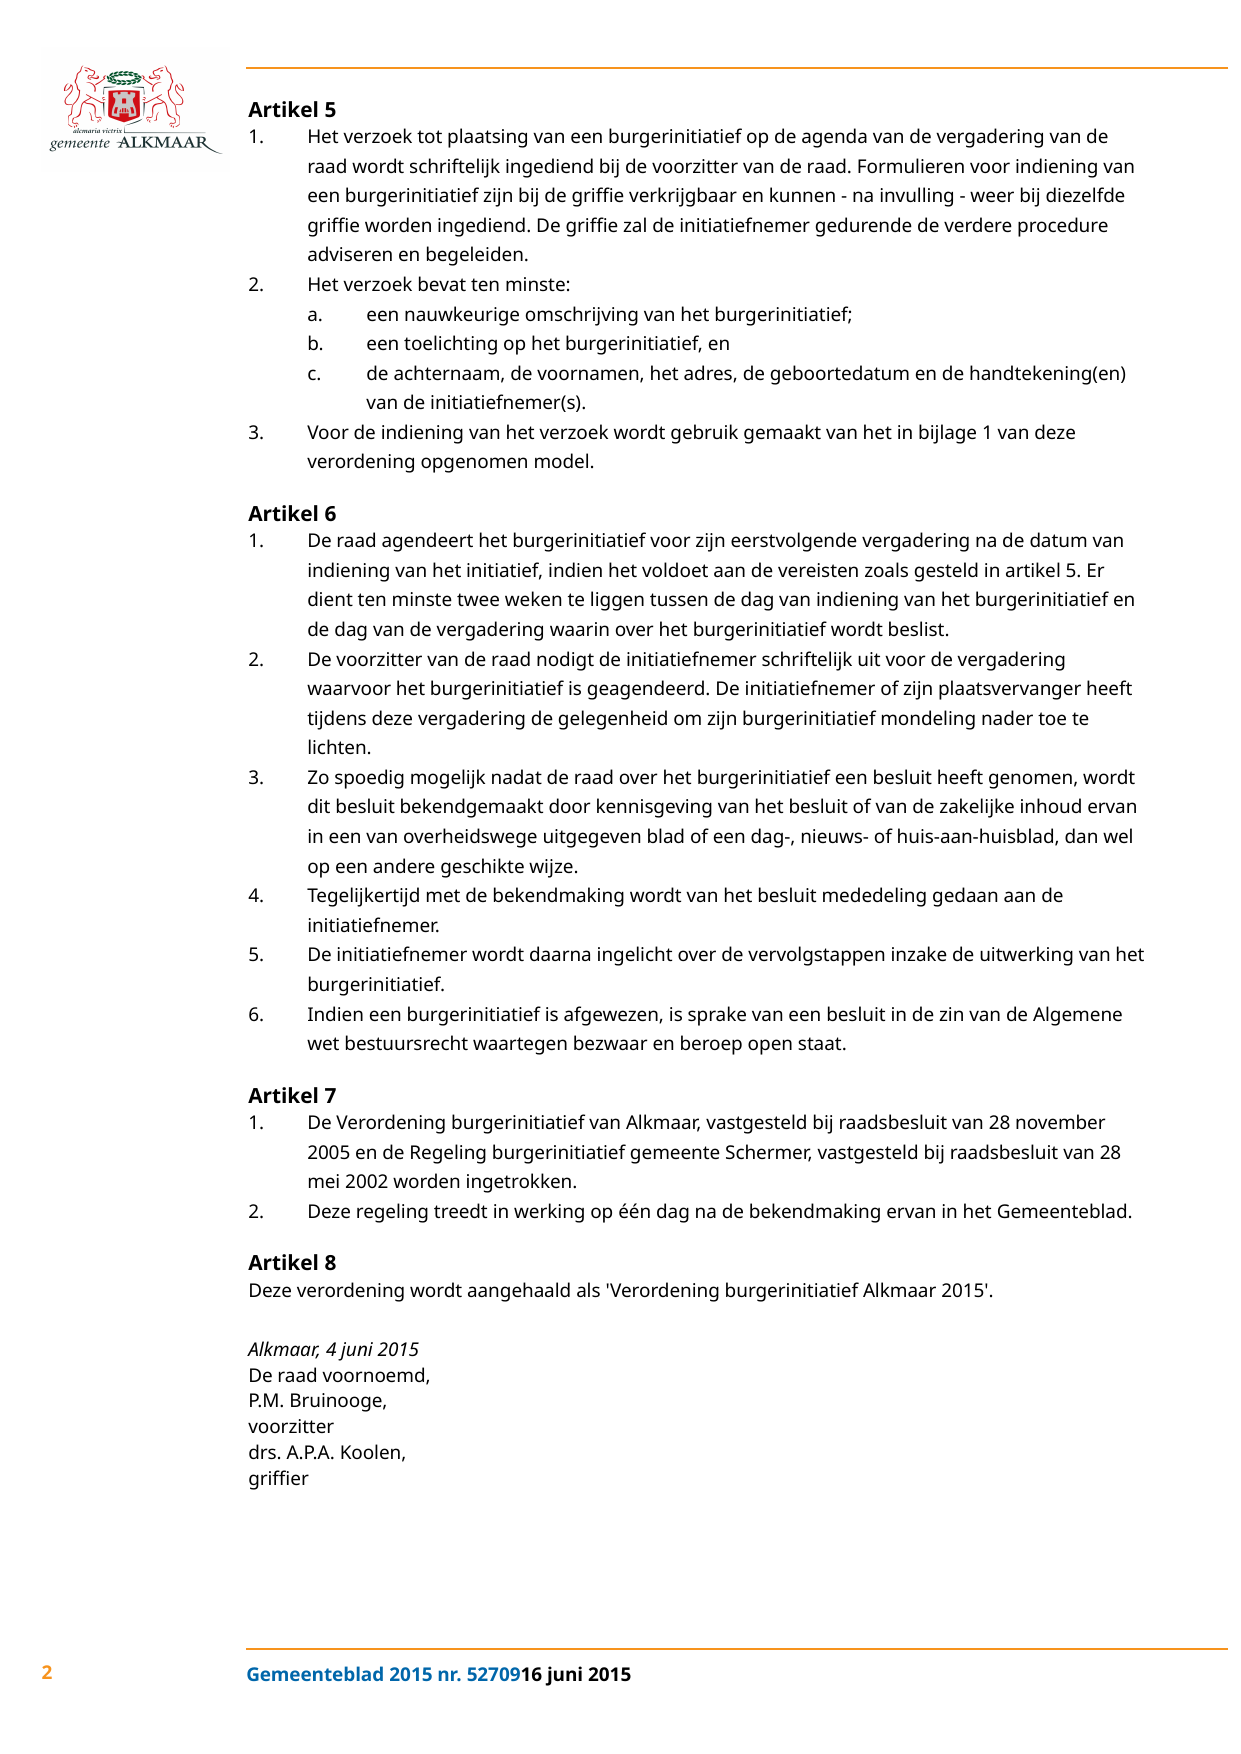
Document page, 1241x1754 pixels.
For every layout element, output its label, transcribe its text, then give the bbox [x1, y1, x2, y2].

list Indien een burgerinitiatief is afgewezen, is sprake van een besluit in de zin van de Algemene wet bestuursrecht waartegen bezwaar en beroep open staat. [248, 1001, 1152, 1056]
text Alkmaar, 4 juni 2015 [248, 1336, 1152, 1362]
list de achternaam, de voornamen, het adres, de geboortedatum en de handtekening(en) van de initiatiefnemer(s). [307, 360, 1152, 415]
list De voorzitter van de raad nodigt de initiatiefnemer schriftelijk uit voor de vergadering waarvoor het burgerinitiatief is geagendeerd. De initiatiefnemer of zijn plaatsvervanger heeft tijdens deze vergadering de gelegenheid om zijn burgerinitiatief mondeling nader toe te lichten. [248, 646, 1152, 760]
text griffier [248, 1465, 1152, 1490]
list De Verordening burgerinitiatief van Alkmaar, vastgesteld bij raadsbesluit van 28 november 2005 en de Regeling burgerinitiatief gemeente Schermer, vastgesteld bij raadsbesluit van 28 mei 2002 worden ingetrokken. [248, 1109, 1152, 1194]
list een nauwkeurige omschrijving van het burgerinitiatief; [307, 301, 1152, 326]
list Tegelijkertijd met de bekendmaking wordt van het besluit mededeling gedaan aan de initiatiefnemer. [248, 882, 1152, 938]
text Artikel 8 [248, 1248, 1152, 1277]
text voorzitter [248, 1413, 1152, 1439]
picture [41, 47, 231, 172]
list De initiatiefnemer wordt daarna ingelicht over de vervolgstappen inzake de uitwerking van het burgerinitiatief. [248, 942, 1152, 997]
text Deze verordening wordt aangehaald als 'Verordening burgerinitiatief Alkmaar 2015'. [248, 1277, 1152, 1303]
list Het verzoek tot plaatsing van een burgerinitiatief op de agenda van de vergadering van de raad wordt schriftelijk ingediend bij de voorzitter van de raad. Formulieren voor indiening van een burgerinitiatief zijn bij de griffie verkrijgbaar en kunnen - na invulling - weer bij diezelfde griffie worden ingediend. De griffie zal de initiatiefnemer gedurende de verdere procedure adviseren en begeleiden. [248, 123, 1152, 267]
list Deze regeling treedt in werking op één dag na de bekendmaking ervan in het Gemeenteblad. [248, 1198, 1152, 1224]
text drs. A.P.A. Koolen, [248, 1439, 1152, 1465]
text Artikel 5 [248, 95, 1152, 123]
list Zo spoedig mogelijk nadat de raad over het burgerinitiatief een besluit heeft genomen, wordt dit besluit bekendgemaakt door kennisgeving van het besluit of van de zakelijke inhoud ervan in een van overheidswege uitgegeven blad of een dag-, nieuws- of huis-aan-huisblad, dan wel op een andere geschikte wijze. [248, 764, 1152, 879]
list Het verzoek bevat ten minste: [248, 271, 1152, 297]
text Artikel 6 [248, 499, 1152, 527]
list De raad agendeert het burgerinitiatief voor zijn eerstvolgende vergadering na de datum van indiening van het initiatief, indien het voldoet aan de vereisten zoals gesteld in artikel 5. Er dient ten minste twee weken te liggen tussen de dag van indiening van het burgerinitiatief en de dag van de vergadering waarin over het burgerinitiatief wordt beslist. [248, 527, 1152, 642]
text Artikel 7 [248, 1081, 1152, 1109]
text De raad voornoemd, [248, 1362, 1152, 1387]
text P.M. Bruinooge, [248, 1387, 1152, 1413]
list een toelichting op het burgerinitiatief, en [307, 330, 1152, 356]
list Voor de indiening van het verzoek wordt gebruik gemaakt van het in bijlage 1 van deze verordening opgenomen model. [248, 419, 1152, 474]
